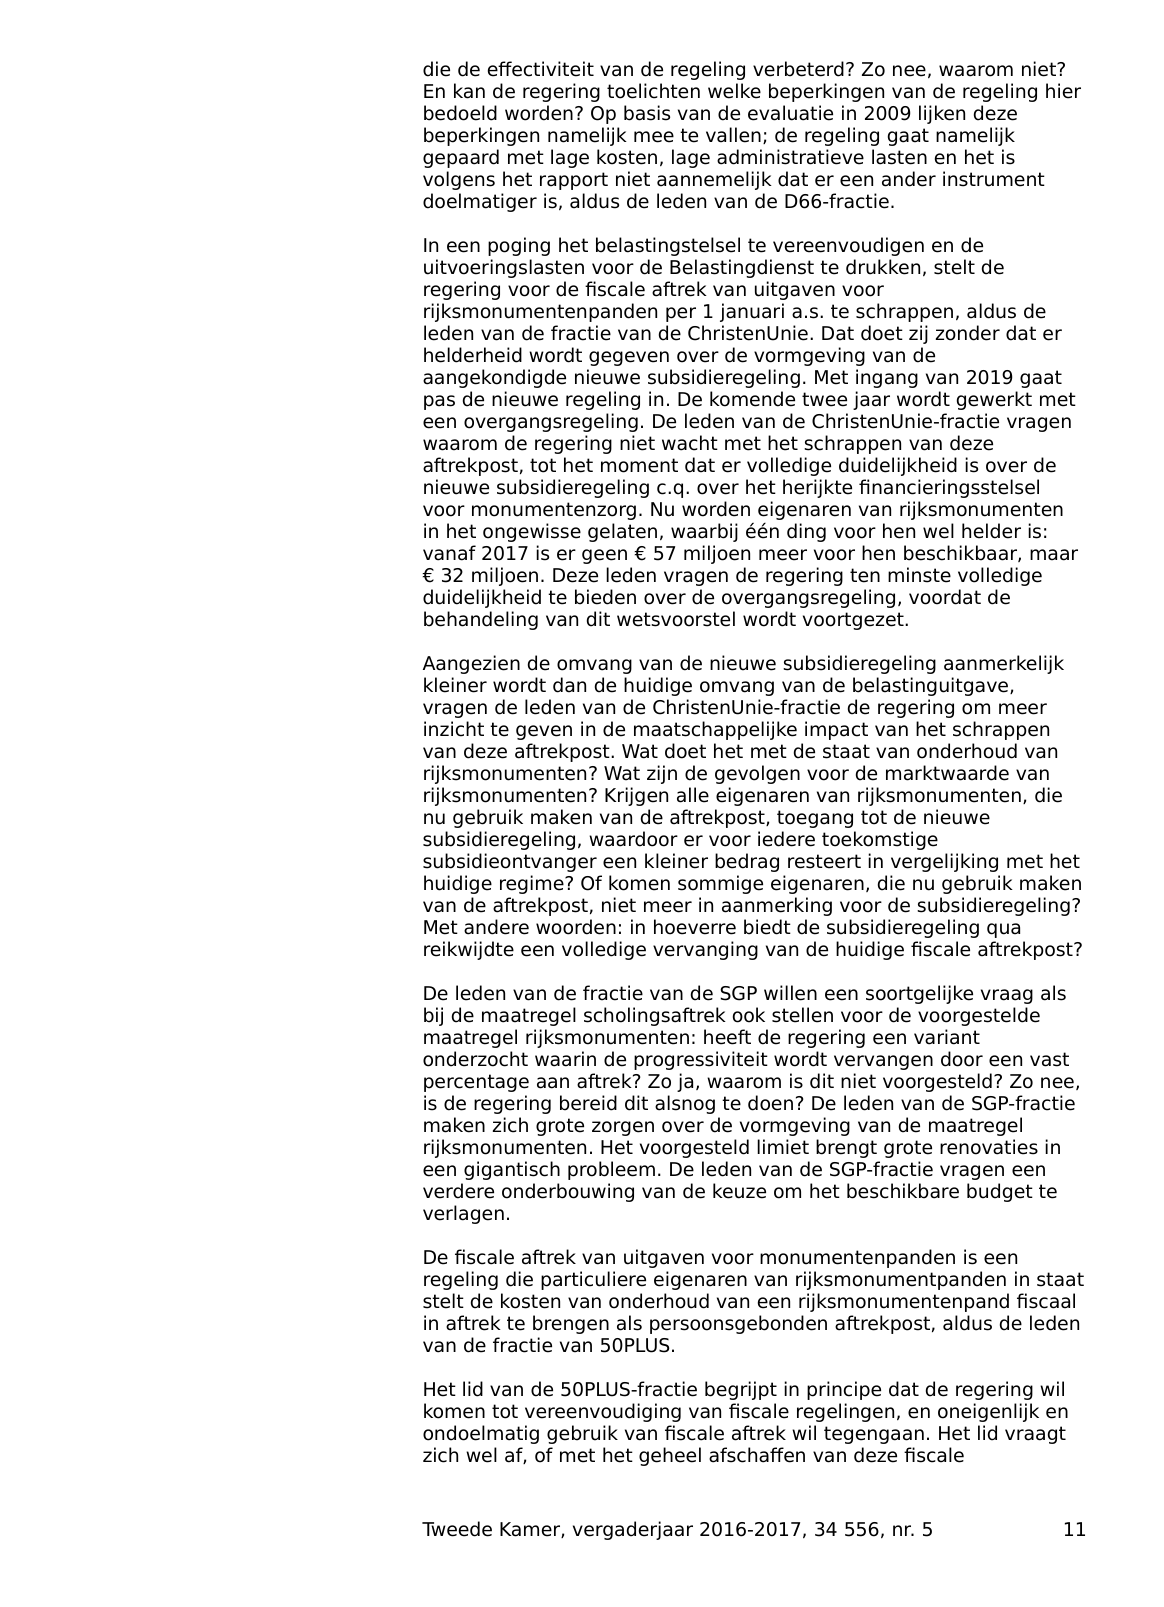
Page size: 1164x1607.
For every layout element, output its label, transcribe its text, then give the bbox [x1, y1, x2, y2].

text De leden van de fractie van de SGP willen een soortgelijke vraag als bij de maatregel scholingsaftrek ook stellen voor de voorgestelde maatregel rijksmonumenten: heeft de regering een variant onderzocht waarin de progressiviteit wordt vervangen door een vast percentage aan aftrek? Zo ja, waarom is dit niet voorgesteld? Zo nee, is de regering bereid dit alsnog te doen? De leden van de SGP-fractie maken zich grote zorgen over de vormgeving van de maatregel rijksmonumenten. Het voorgesteld limiet brengt grote renovaties in een gigantisch probleem. De leden van de SGP-fractie vragen een verdere onderbouwing van de keuze om het beschikbare budget te verlagen. [422, 983, 1087, 1224]
text die de effectiviteit van de regeling verbeterd? Zo nee, waarom niet? En kan de regering toelichten welke beperkingen van de regeling hier bedoeld worden? Op basis van de evaluatie in 2009 lijken deze beperkingen namelijk mee te vallen; de regeling gaat namelijk gepaard met lage kosten, lage administratieve lasten en het is volgens het rapport niet aannemelijk dat er een ander instrument doelmatiger is, aldus de leden van de D66-fractie. [422, 59, 1087, 213]
text In een poging het belastingstelsel te vereenvoudigen en de uitvoeringslasten voor de Belastingdienst te drukken, stelt de regering voor de fiscale aftrek van uitgaven voor rijksmonumentenpanden per 1 januari a.s. te schrappen, aldus de leden van de fractie van de ChristenUnie. Dat doet zij zonder dat er helderheid wordt gegeven over de vormgeving van de aangekondigde nieuwe subsidieregeling. Met ingang van 2019 gaat pas de nieuwe regeling in. De komende twee jaar wordt gewerkt met een overgangsregeling. De leden van de ChristenUnie-fractie vragen waarom de regering niet wacht met het schrappen van deze aftrekpost, tot het moment dat er volledige duidelijkheid is over de nieuwe subsidieregeling c.q. over het herijkte financieringsstelsel voor monumentenzorg. Nu worden eigenaren van rijksmonumenten in het ongewisse gelaten, waarbij één ding voor hen wel helder is: vanaf 2017 is er geen € 57 miljoen meer voor hen beschikbaar, maar € 32 miljoen. Deze leden vragen de regering ten minste volledige duidelijkheid te bieden over de overgangsregeling, voordat de behandeling van dit wetsvoorstel wordt voortgezet. [422, 235, 1087, 631]
text De fiscale aftrek van uitgaven voor monumentenpanden is een regeling die particuliere eigenaren van rijksmonumentpanden in staat stelt de kosten van onderhoud van een rijksmonumentenpand fiscaal in aftrek te brengen als persoonsgebonden aftrekpost, aldus de leden van de fractie van 50PLUS. [422, 1247, 1087, 1357]
text Het lid van de 50PLUS-fractie begrijpt in principe dat de regering wil komen tot vereenvoudiging van fiscale regelingen, en oneigenlijk en ondoelmatig gebruik van fiscale aftrek wil tegengaan. Het lid vraagt zich wel af, of met het geheel afschaffen van deze fiscale [422, 1379, 1087, 1467]
text Aangezien de omvang van de nieuwe subsidieregeling aanmerkelijk kleiner wordt dan de huidige omvang van de belastinguitgave, vragen de leden van de ChristenUnie-fractie de regering om meer inzicht te geven in de maatschappelijke impact van het schrappen van deze aftrekpost. Wat doet het met de staat van onderhoud van rijksmonumenten? Wat zijn de gevolgen voor de marktwaarde van rijksmonumenten? Krijgen alle eigenaren van rijksmonumenten, die nu gebruik maken van de aftrekpost, toegang tot de nieuwe subsidieregeling, waardoor er voor iedere toekomstige subsidieontvanger een kleiner bedrag resteert in vergelijking met het huidige regime? Of komen sommige eigenaren, die nu gebruik maken van de aftrekpost, niet meer in aanmerking voor de subsidieregeling? Met andere woorden: in hoeverre biedt de subsidieregeling qua reikwijdte een volledige vervanging van de huidige fiscale aftrekpost? [422, 653, 1087, 961]
